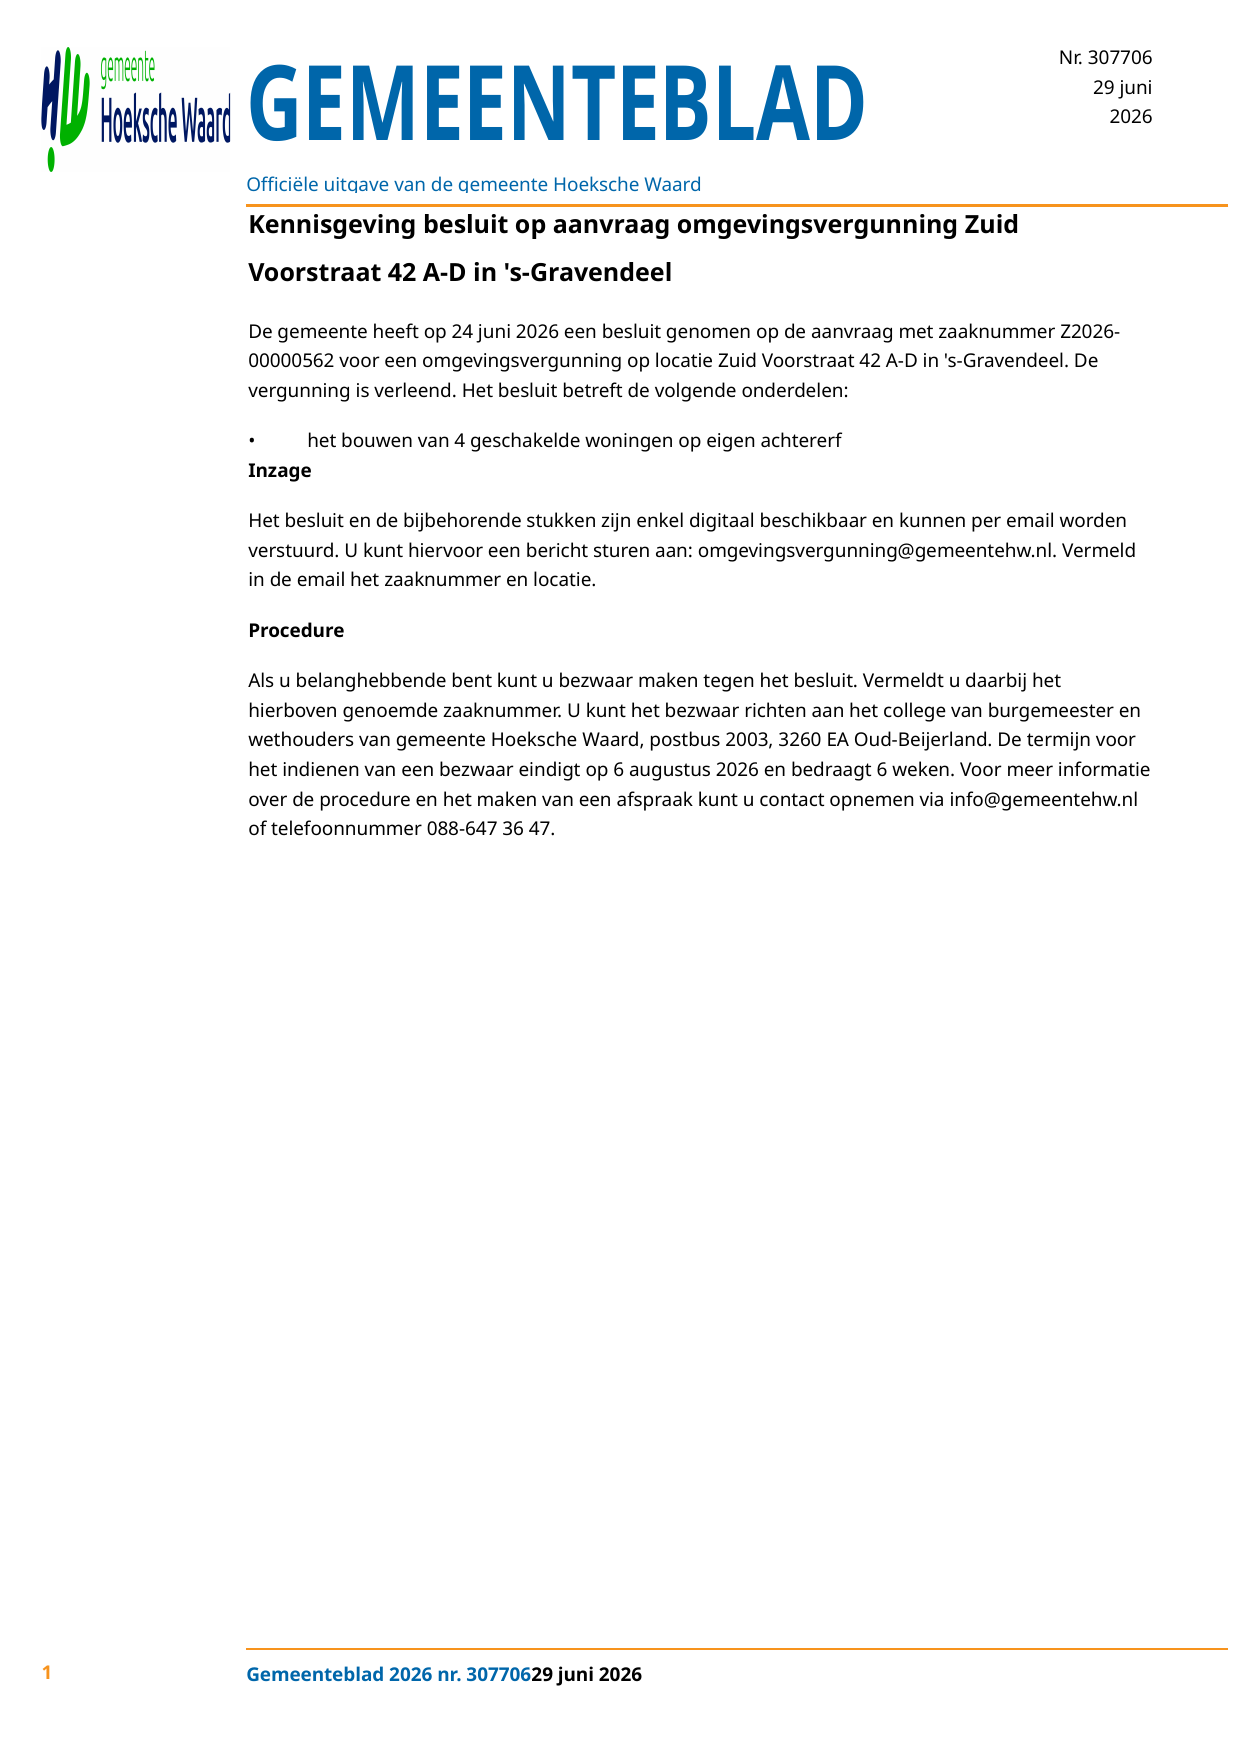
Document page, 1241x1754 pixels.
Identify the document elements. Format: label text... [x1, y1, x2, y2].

text Inzage [248, 457, 1152, 483]
text Het besluit en de bijbehorende stukken zijn enkel digitaal beschikbaar en kunnen per email worden verstuurd. U kunt hiervoor een bericht sturen aan: omgevingsvergunning@gemeentehw.nl. Vermeld in de email het zaaknummer en locatie. [248, 507, 1152, 592]
text Procedure [248, 617, 1152, 643]
text Kennisgeving besluit op aanvraag omgevingsvergunning Zuid Voorstraat 42 A-D in 's-Gravendeel [248, 207, 1152, 288]
picture [41, 47, 231, 172]
list het bouwen van 4 geschakelde woningen op eigen achtererf [248, 427, 1152, 453]
text Als u belanghebbende bent kunt u bezwaar maken tegen het besluit. Vermeldt u daarbij het hierboven genoemde zaaknummer. U kunt het bezwaar richten aan het college van burgemeester en wethouders van gemeente Hoeksche Waard, postbus 2003, 3260 EA Oud-Beijerland. De termijn voor het indienen van een bezwaar eindigt op 6 augustus 2026 en bedraagt 6 weken. Voor meer informatie over de procedure en het maken van een afspraak kunt u contact opnemen via info@gemeentehw.nl of telefoonnummer 088-647 36 47. [248, 667, 1152, 841]
text De gemeente heeft op 24 juni 2026 een besluit genomen op de aanvraag met zaaknummer Z2026-00000562 voor een omgevingsvergunning op locatie Zuid Voorstraat 42 A-D in 's-Gravendeel. De vergunning is verleend. Het besluit betreft de volgende onderdelen: [248, 318, 1152, 403]
